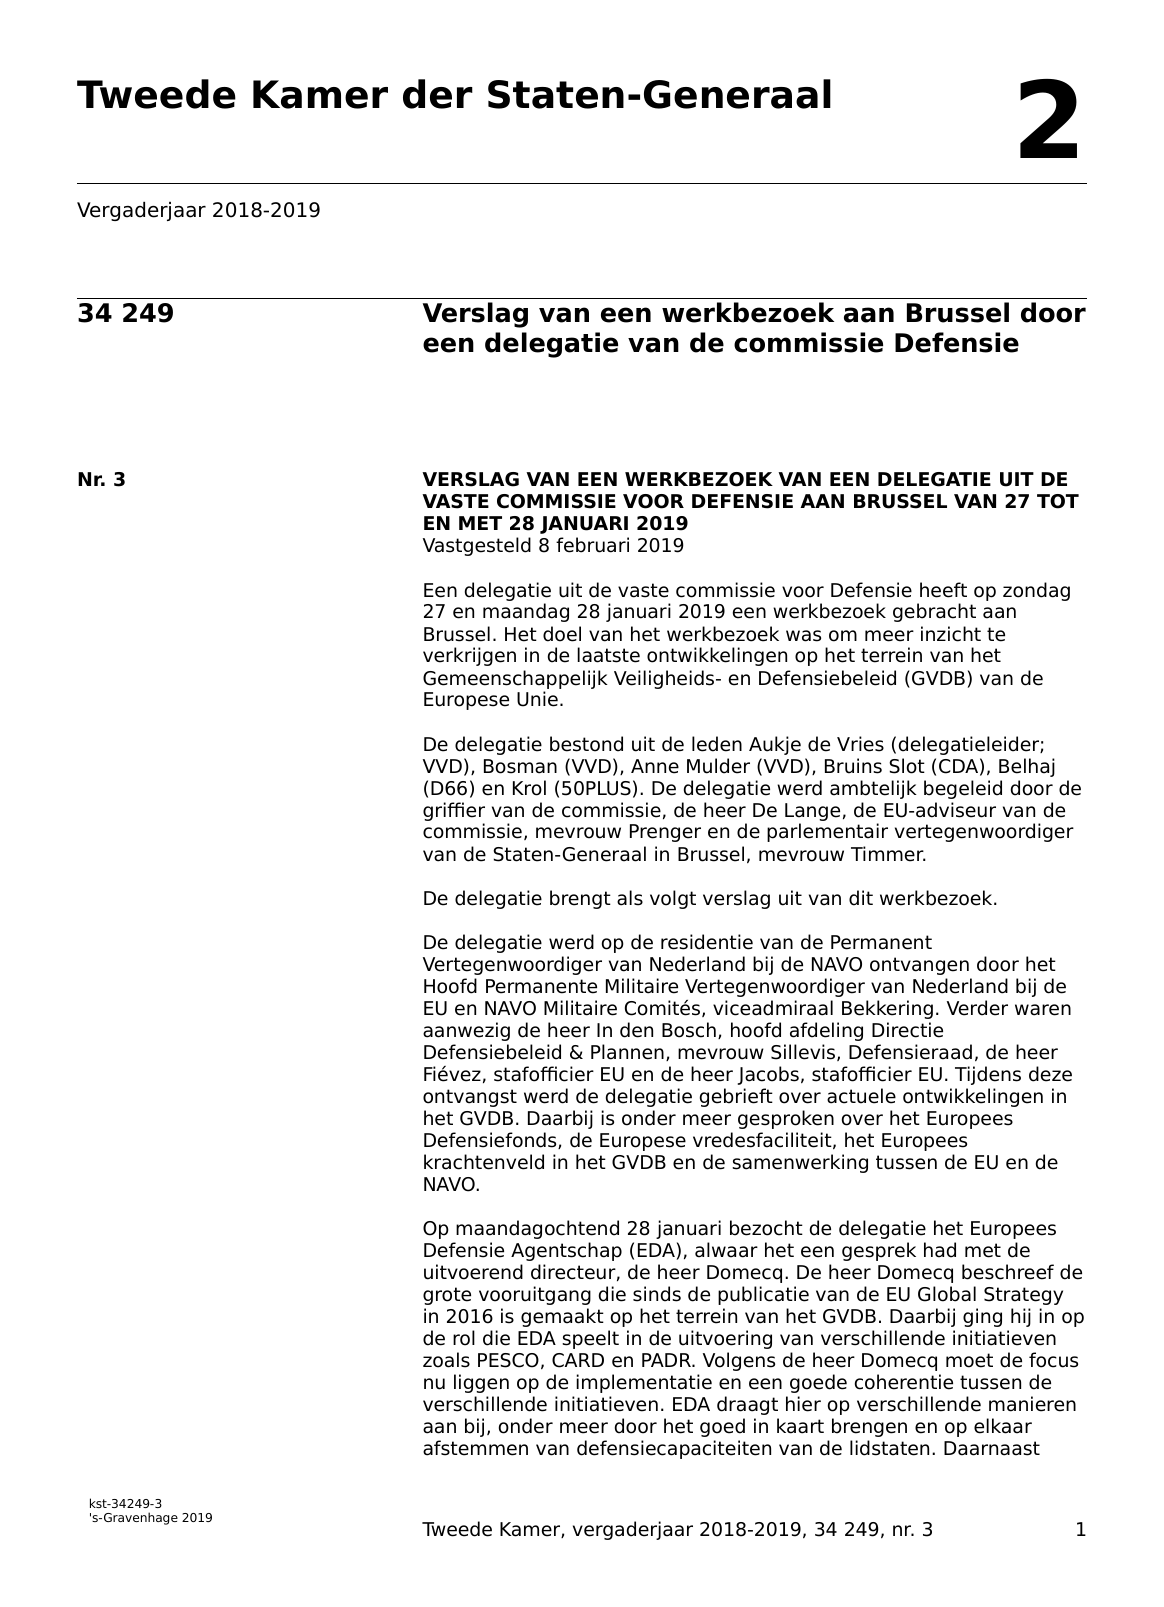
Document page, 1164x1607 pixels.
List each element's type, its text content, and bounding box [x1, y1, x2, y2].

text 's-Gravenhage 2019 [88, 1511, 323, 1525]
text Op maandagochtend 28 januari bezocht de delegatie het Europees Defensie Agentschap (EDA), alwaar het een gesprek had met de uitvoerend directeur, de heer Domecq. De heer Domecq beschreef de grote vooruitgang die sinds de publicatie van de EU Global Strategy in 2016 is gemaakt op het terrein van het GVDB. Daarbij ging hij in op de rol die EDA speelt in de uitvoering van verschillende initiatieven zoals PESCO, CARD en PADR. Volgens de heer Domecq moet de focus nu liggen op de implementatie en een goede coherentie tussen de verschillende initiatieven. EDA draagt hier op verschillende manieren aan bij, onder meer door het goed in kaart brengen en op elkaar afstemmen van defensiecapaciteiten van de lidstaten. Daarnaast [422, 1218, 1087, 1459]
text De delegatie bestond uit de leden Aukje de Vries (delegatieleider; VVD), Bosman (VVD), Anne Mulder (VVD), Bruins Slot (CDA), Belhaj (D66) en Krol (50PLUS). De delegatie werd ambtelijk begeleid door de griffier van de commissie, de heer De Lange, de EU-adviseur van de commissie, mevrouw Prenger en de parlementair vertegenwoordiger van de Staten-Generaal in Brussel, mevrouw Timmer. [422, 733, 1087, 865]
table_cell Vergaderjaar 2018-2019 [77, 184, 1087, 298]
subtitle 34 249 Verslag van een werkbezoek aan Brussel door een delegatie van de commissie Defensie [77, 299, 1087, 358]
text De delegatie werd op de residentie van de Permanent Vertegenwoordiger van Nederland bij de NAVO ontvangen door het Hoofd Permanente Militaire Vertegenwoordiger van Nederland bij de EU en NAVO Militaire Comités, viceadmiraal Bekkering. Verder waren aanwezig de heer In den Bosch, hoofd afdeling Directie Defensiebeleid & Plannen, mevrouw Sillevis, Defensieraad, de heer Fiévez, stafofficier EU en de heer Jacobs, stafofficier EU. Tijdens deze ontvangst werd de delegatie gebrieft over actuele ontwikkelingen in het GVDB. Daarbij is onder meer gesproken over het Europees Defensiefonds, de Europese vredesfaciliteit, het Europees krachtenveld in het GVDB en de samenwerking tussen de EU en de NAVO. [422, 932, 1087, 1196]
table_header 2 [886, 59, 1087, 183]
subtitle Nr. 3 VERSLAG VAN EEN WERKBEZOEK VAN EEN DELEGATIE UIT DE VASTE COMMISSIE VOOR DEFENSIE AAN BRUSSEL VAN 27 TOT EN MET 28 JANUARI 2019 [77, 469, 1087, 535]
table_header Tweede Kamer der Staten-Generaal [77, 59, 886, 183]
text Een delegatie uit de vaste commissie voor Defensie heeft op zondag 27 en maandag 28 januari 2019 een werkbezoek gebracht aan Brussel. Het doel van het werkbezoek was om meer inzicht te verkrijgen in de laatste ontwikkelingen op het terrein van het Gemeenschappelijk Veiligheids- en Defensiebeleid (GVDB) van de Europese Unie. [422, 579, 1087, 711]
text De delegatie brengt als volgt verslag uit van dit werkbezoek. [422, 888, 1087, 909]
text kst-34249-3 [88, 1497, 323, 1511]
text Vastgesteld 8 februari 2019 [422, 535, 1087, 557]
